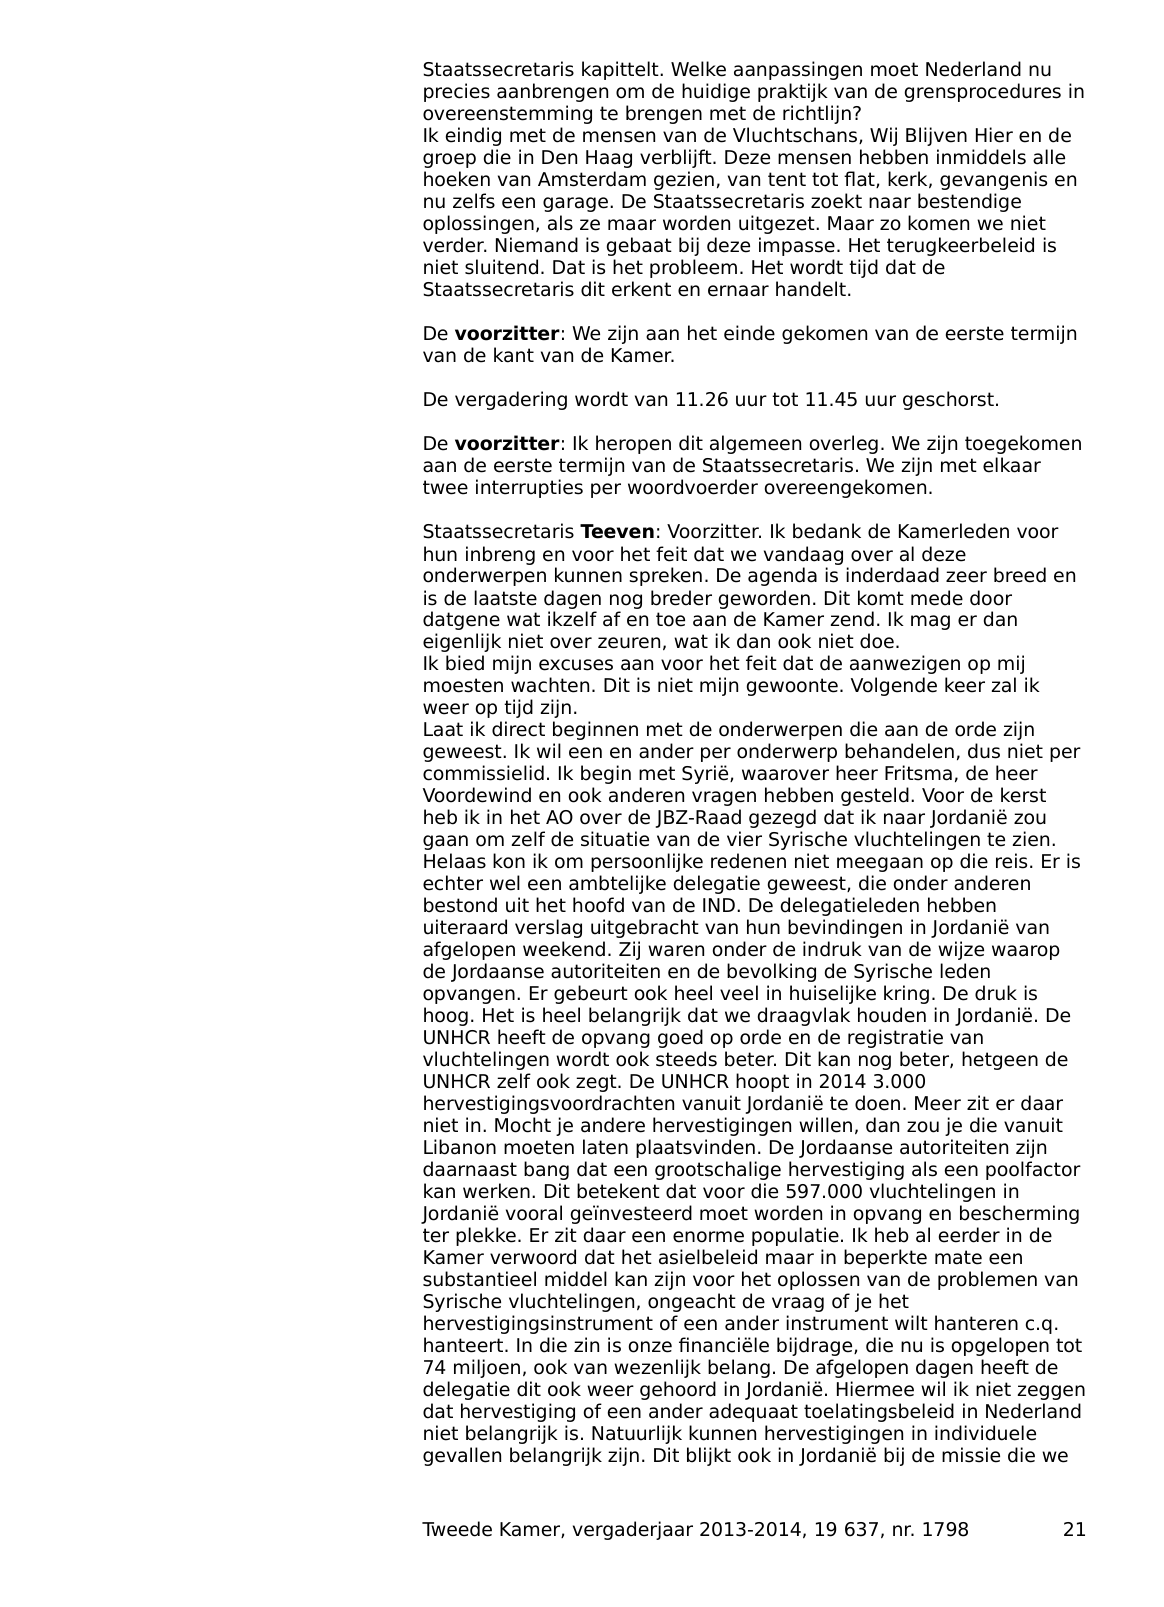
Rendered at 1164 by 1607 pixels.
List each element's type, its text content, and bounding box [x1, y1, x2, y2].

text Laat ik direct beginnen met de onderwerpen die aan de orde zijn geweest. Ik wil een en ander per onderwerp behandelen, dus niet per commissielid. Ik begin met Syrië, waarover heer Fritsma, de heer Voordewind en ook anderen vragen hebben gesteld. Voor de kerst heb ik in het AO over de JBZ-Raad gezegd dat ik naar Jordanië zou gaan om zelf de situatie van de vier Syrische vluchtelingen te zien. Helaas kon ik om persoonlijke redenen niet meegaan op die reis. Er is echter wel een ambtelijke delegatie geweest, die onder anderen bestond uit het hoofd van de IND. De delegatieleden hebben uiteraard verslag uitgebracht van hun bevindingen in Jordanië van afgelopen weekend. Zij waren onder de indruk van de wijze waarop de Jordaanse autoriteiten en de bevolking de Syrische leden opvangen. Er gebeurt ook heel veel in huiselijke kring. De druk is hoog. Het is heel belangrijk dat we draagvlak houden in Jordanië. De UNHCR heeft de opvang goed op orde en de registratie van vluchtelingen wordt ook steeds beter. Dit kan nog beter, hetgeen de UNHCR zelf ook zegt. De UNHCR hoopt in 2014 3.000 hervestigingsvoordrachten vanuit Jordanië te doen. Meer zit er daar niet in. Mocht je andere hervestigingen willen, dan zou je die vanuit Libanon moeten laten plaatsvinden. De Jordaanse autoriteiten zijn daarnaast bang dat een grootschalige hervestiging als een poolfactor kan werken. Dit betekent dat voor die 597.000 vluchtelingen in Jordanië vooral geïnvesteerd moet worden in opvang en bescherming ter plekke. Er zit daar een enorme populatie. Ik heb al eerder in de Kamer verwoord dat het asielbeleid maar in beperkte mate een substantieel middel kan zijn voor het oplossen van de problemen van Syrische vluchtelingen, ongeacht de vraag of je het hervestigingsinstrument of een ander instrument wilt hanteren c.q. hanteert. In die zin is onze financiële bijdrage, die nu is opgelopen tot 74 miljoen, ook van wezenlijk belang. De afgelopen dagen heeft de delegatie dit ook weer gehoord in Jordanië. Hiermee wil ik niet zeggen dat hervestiging of een ander adequaat toelatingsbeleid in Nederland niet belangrijk is. Natuurlijk kunnen hervestigingen in individuele gevallen belangrijk zijn. Dit blijkt ook in Jordanië bij de missie die we [422, 719, 1087, 1467]
text De vergadering wordt van 11.26 uur tot 11.45 uur geschorst. [422, 389, 1087, 411]
text Staatssecretaris kapittelt. Welke aanpassingen moet Nederland nu precies aanbrengen om de huidige praktijk van de grensprocedures in overeenstemming te brengen met de richtlijn? [422, 59, 1087, 125]
text De voorzitter: We zijn aan het einde gekomen van de eerste termijn van de kant van de Kamer. [422, 323, 1087, 367]
text De voorzitter: Ik heropen dit algemeen overleg. We zijn toegekomen aan de eerste termijn van de Staatssecretaris. We zijn met elkaar twee interrupties per woordvoerder overeengekomen. [422, 433, 1087, 499]
text Staatssecretaris Teeven: Voorzitter. Ik bedank de Kamerleden voor hun inbreng en voor het feit dat we vandaag over al deze onderwerpen kunnen spreken. De agenda is inderdaad zeer breed en is de laatste dagen nog breder geworden. Dit komt mede door datgene wat ikzelf af en toe aan de Kamer zend. Ik mag er dan eigenlijk niet over zeuren, wat ik dan ook niet doe. [422, 521, 1087, 653]
text Ik bied mijn excuses aan voor het feit dat de aanwezigen op mij moesten wachten. Dit is niet mijn gewoonte. Volgende keer zal ik weer op tijd zijn. [422, 653, 1087, 719]
text Ik eindig met de mensen van de Vluchtschans, Wij Blijven Hier en de groep die in Den Haag verblijft. Deze mensen hebben inmiddels alle hoeken van Amsterdam gezien, van tent tot flat, kerk, gevangenis en nu zelfs een garage. De Staatssecretaris zoekt naar bestendige oplossingen, als ze maar worden uitgezet. Maar zo komen we niet verder. Niemand is gebaat bij deze impasse. Het terugkeerbeleid is niet sluitend. Dat is het probleem. Het wordt tijd dat de Staatssecretaris dit erkent en ernaar handelt. [422, 125, 1087, 301]
